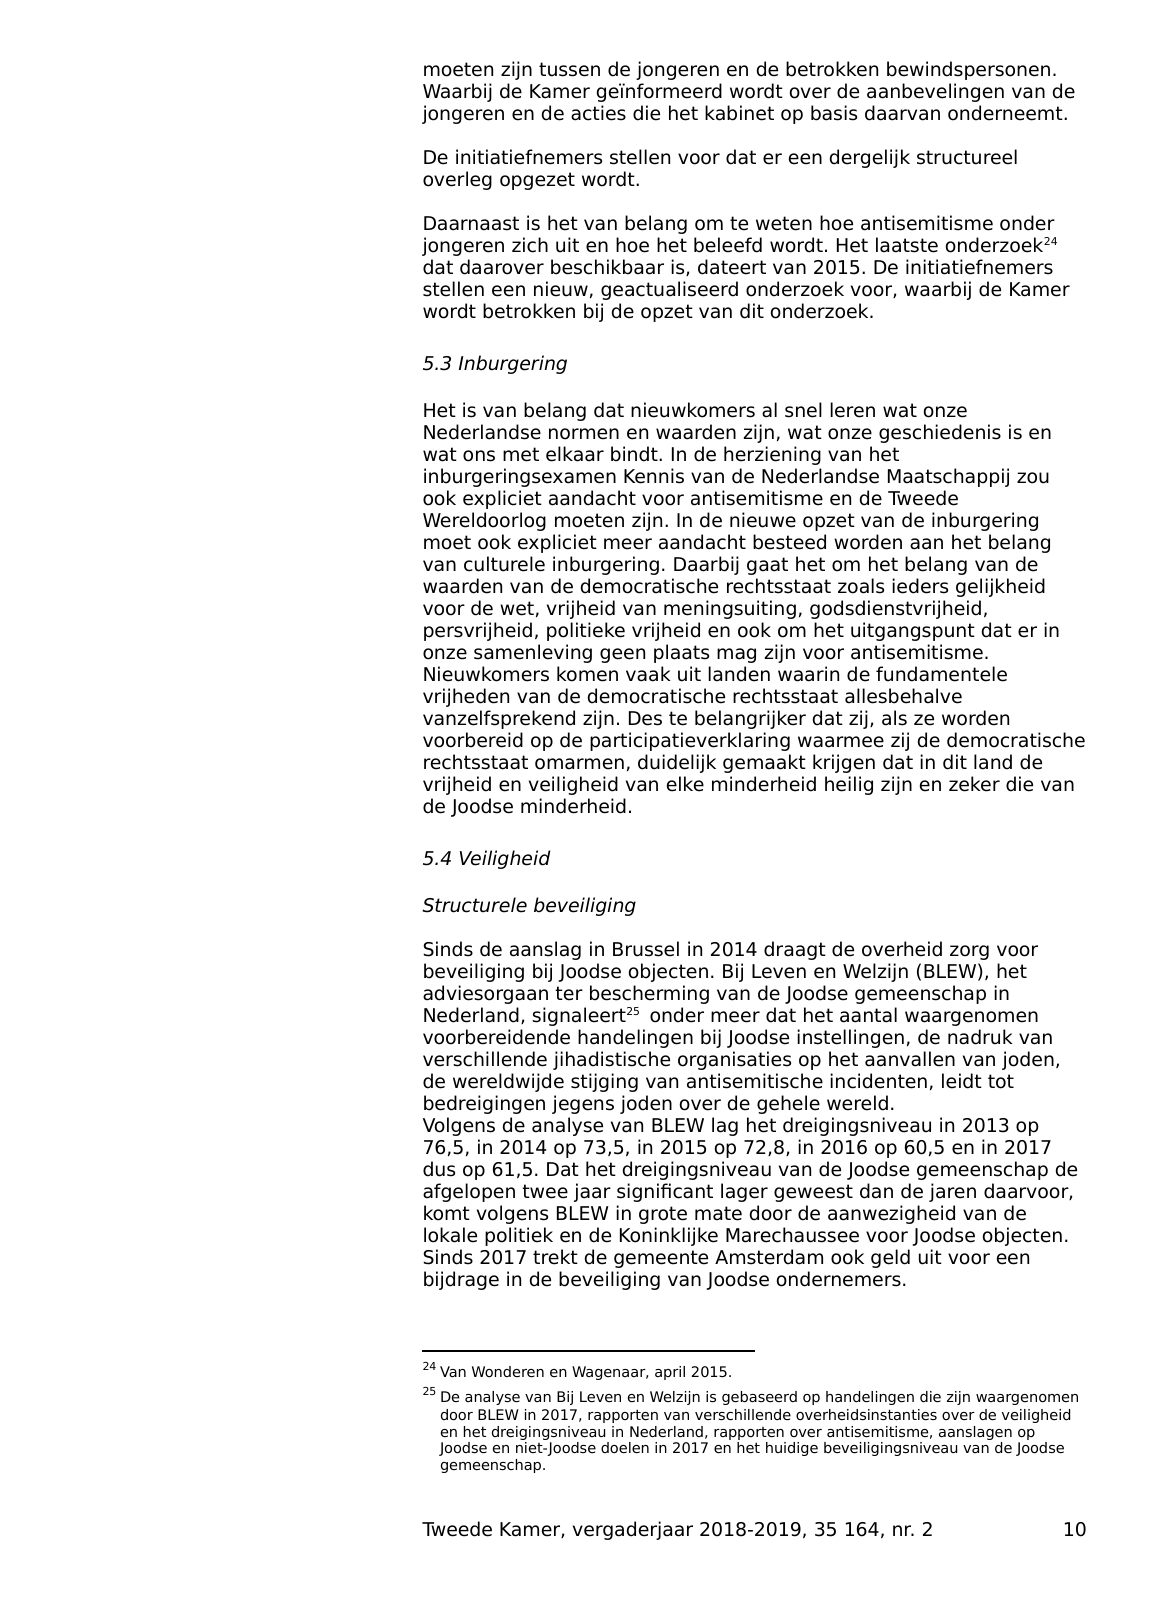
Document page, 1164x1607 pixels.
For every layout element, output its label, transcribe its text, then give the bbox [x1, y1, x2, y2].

text Het is van belang dat nieuwkomers al snel leren wat onze Nederlandse normen en waarden zijn, wat onze geschiedenis is en wat ons met elkaar bindt. In de herziening van het inburgeringsexamen Kennis van de Nederlandse Maatschappij zou ook expliciet aandacht voor antisemitisme en de Tweede Wereldoorlog moeten zijn. In de nieuwe opzet van de inburgering moet ook expliciet meer aandacht besteed worden aan het belang van culturele inburgering. Daarbij gaat het om het belang van de waarden van de democratische rechtsstaat zoals ieders gelijkheid voor de wet, vrijheid van meningsuiting, godsdienstvrijheid, persvrijheid, politieke vrijheid en ook om het uitgangspunt dat er in onze samenleving geen plaats mag zijn voor antisemitisme. Nieuwkomers komen vaak uit landen waarin de fundamentele vrijheden van de democratische rechtsstaat allesbehalve vanzelfsprekend zijn. Des te belangrijker dat zij, als ze worden voorbereid op de participatieverklaring waarmee zij de democratische rechtsstaat omarmen, duidelijk gemaakt krijgen dat in dit land de vrijheid en veiligheid van elke minderheid heilig zijn en zeker die van de Joodse minderheid. [422, 400, 1087, 818]
text De initiatiefnemers stellen voor dat er een dergelijk structureel overleg opgezet wordt. [422, 147, 1087, 191]
subtitle 5.3 Inburgering [422, 353, 1087, 375]
subtitle Structurele beveiliging [422, 895, 1087, 917]
text De analyse van Bij Leven en Welzijn is gebaseerd op handelingen die zijn waargenomen door BLEW in 2017, rapporten van verschillende overheidsinstanties over de veiligheid en het dreigingsniveau in Nederland, rapporten over antisemitisme, aanslagen op Joodse en niet-Joodse doelen in 2017 en het huidige beveiligingsniveau van de Joodse gemeenschap. [422, 1385, 1087, 1474]
subtitle 5.4 Veiligheid [422, 848, 1087, 870]
text Sinds de aanslag in Brussel in 2014 draagt de overheid zorg voor beveiliging bij Joodse objecten. Bij Leven en Welzijn (BLEW), het adviesorgaan ter bescherming van de Joodse gemeenschap in Nederland, signaleert onder meer dat het aantal waargenomen voorbereidende handelingen bij Joodse instellingen, de nadruk van verschillende jihadistische organisaties op het aanvallen van joden, de wereldwijde stijging van antisemitische incidenten, leidt tot bedreigingen jegens joden over de gehele wereld. [422, 939, 1087, 1115]
text Daarnaast is het van belang om te weten hoe antisemitisme onder jongeren zich uit en hoe het beleefd wordt. Het laatste onderzoek dat daarover beschikbaar is, dateert van 2015. De initiatiefnemers stellen een nieuw, geactualiseerd onderzoek voor, waarbij de Kamer wordt betrokken bij de opzet van dit onderzoek. [422, 213, 1087, 323]
text moeten zijn tussen de jongeren en de betrokken bewindspersonen. Waarbij de Kamer geïnformeerd wordt over de aanbevelingen van de jongeren en de acties die het kabinet op basis daarvan onderneemt. [422, 59, 1087, 125]
text Van Wonderen en Wagenaar, april 2015. [422, 1360, 1087, 1382]
text Volgens de analyse van BLEW lag het dreigingsniveau in 2013 op 76,5, in 2014 op 73,5, in 2015 op 72,8, in 2016 op 60,5 en in 2017 dus op 61,5. Dat het dreigingsniveau van de Joodse gemeenschap de afgelopen twee jaar significant lager geweest dan de jaren daarvoor, komt volgens BLEW in grote mate door de aanwezigheid van de lokale politiek en de Koninklijke Marechaussee voor Joodse objecten. Sinds 2017 trekt de gemeente Amsterdam ook geld uit voor een bijdrage in de beveiliging van Joodse ondernemers. [422, 1115, 1087, 1291]
